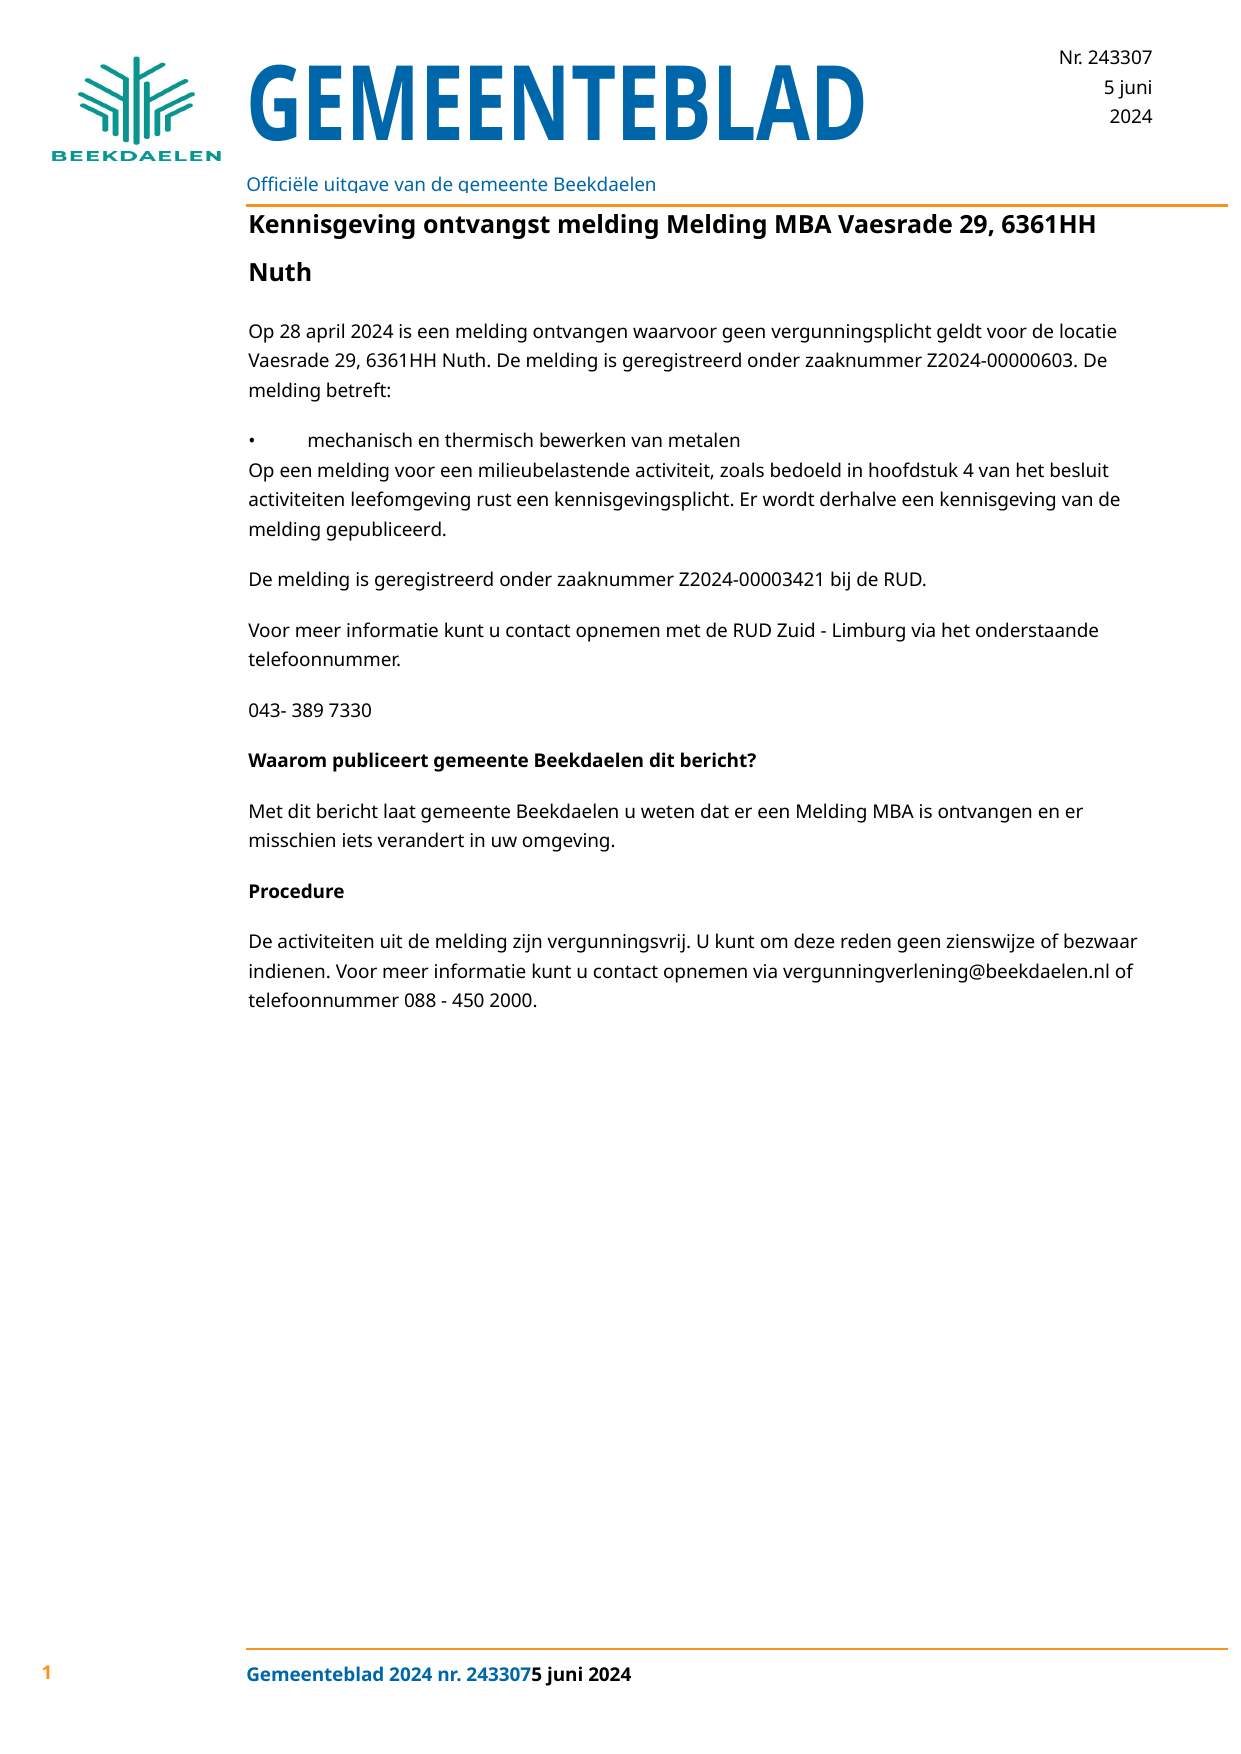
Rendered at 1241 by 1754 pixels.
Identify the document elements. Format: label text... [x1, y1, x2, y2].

text Voor meer informatie kunt u contact opnemen met de RUD Zuid - Limburg via het onderstaande telefoonnummer. [248, 617, 1152, 672]
text De activiteiten uit de melding zijn vergunningsvrij. U kunt om deze reden geen zienswijze of bezwaar indienen. Voor meer informatie kunt u contact opnemen via vergunningverlening@beekdaelen.nl of telefoonnummer 088 - 450 2000. [248, 928, 1152, 1013]
text Kennisgeving ontvangst melding Melding MBA Vaesrade 29, 6361HH Nuth [248, 207, 1152, 288]
text Op een melding voor een milieubelastende activiteit, zoals bedoeld in hoofdstuk 4 van het besluit activiteiten leefomgeving rust een kennisgevingsplicht. Er wordt derhalve een kennisgeving van de melding gepubliceerd. [248, 457, 1152, 542]
text Waarom publiceert gemeente Beekdaelen dit bericht? [248, 747, 1152, 773]
picture [41, 47, 231, 172]
text Met dit bericht laat gemeente Beekdaelen u weten dat er een Melding MBA is ontvangen en er misschien iets verandert in uw omgeving. [248, 798, 1152, 853]
list mechanisch en thermisch bewerken van metalen [248, 427, 1152, 453]
text De melding is geregistreerd onder zaaknummer Z2024-00003421 bij de RUD. [248, 567, 1152, 592]
text Op 28 april 2024 is een melding ontvangen waarvoor geen vergunningsplicht geldt voor de locatie Vaesrade 29, 6361HH Nuth. De melding is geregistreerd onder zaaknummer Z2024-00000603. De melding betreft: [248, 318, 1152, 403]
text Procedure [248, 878, 1152, 904]
text 043- 389 7330 [248, 697, 1152, 723]
